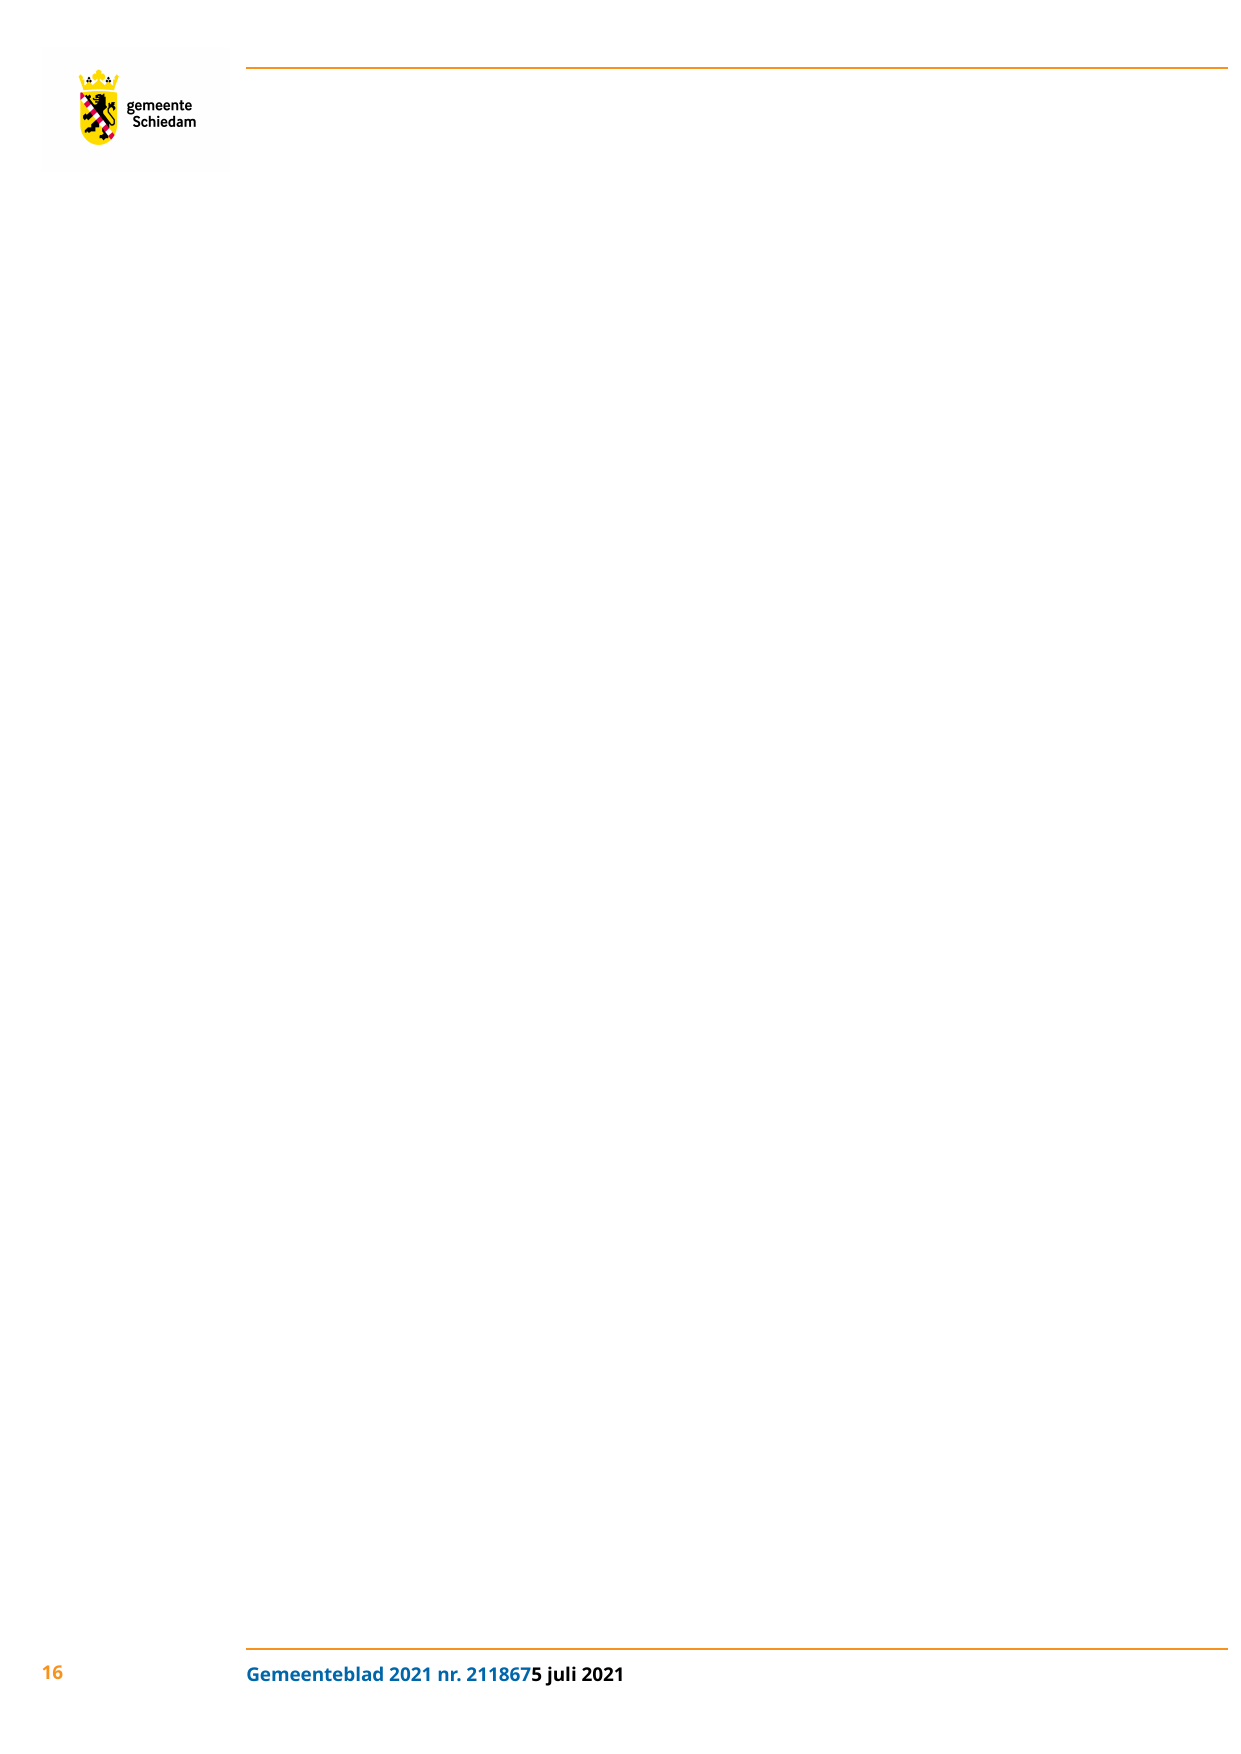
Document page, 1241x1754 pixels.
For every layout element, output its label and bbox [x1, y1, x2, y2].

picture [41, 47, 231, 172]
